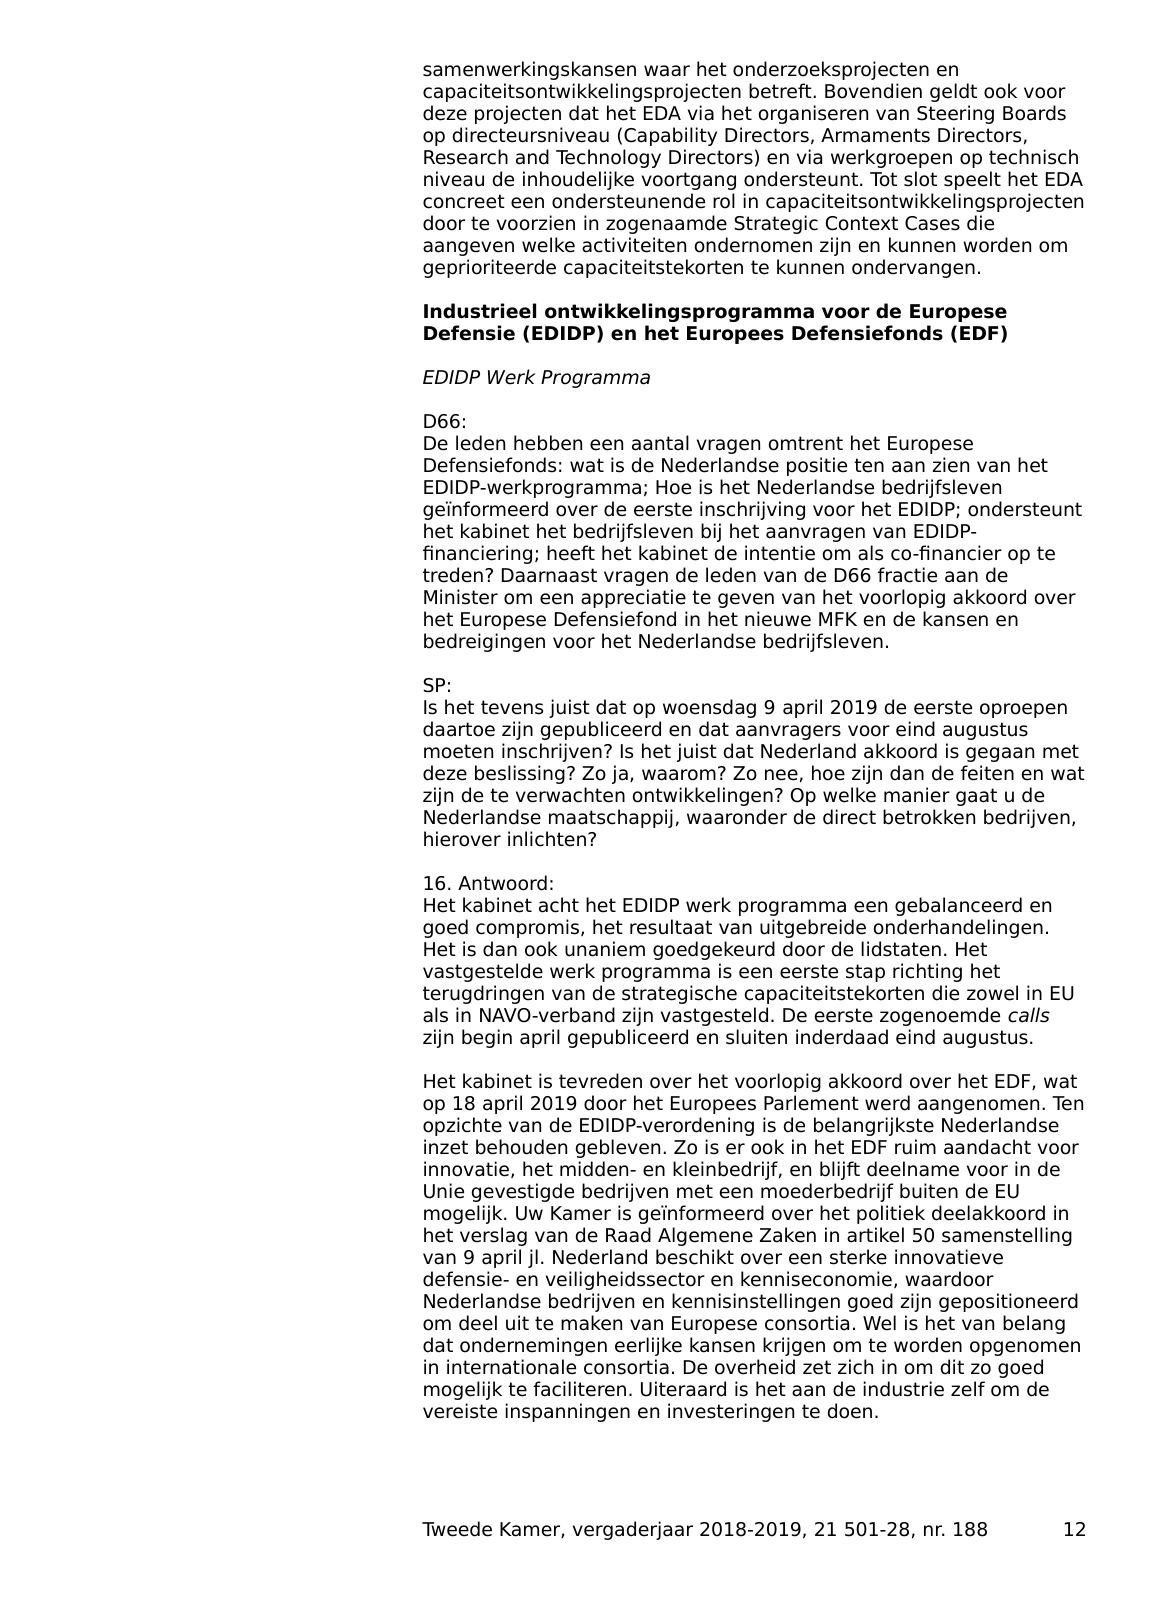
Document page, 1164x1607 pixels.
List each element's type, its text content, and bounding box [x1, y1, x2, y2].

text Is het tevens juist dat op woensdag 9 april 2019 de eerste oproepen daartoe zijn gepubliceerd en dat aanvragers voor eind augustus moeten inschrijven? Is het juist dat Nederland akkoord is gegaan met deze beslissing? Zo ja, waarom? Zo nee, hoe zijn dan de feiten en wat zijn de te verwachten ontwikkelingen? Op welke manier gaat u de Nederlandse maatschappij, waaronder de direct betrokken bedrijven, hierover inlichten? [422, 697, 1087, 851]
text SP: [422, 675, 1087, 697]
text Het kabinet is tevreden over het voorlopig akkoord over het EDF, wat op 18 april 2019 door het Europees Parlement werd aangenomen. Ten opzichte van de EDIDP-verordening is de belangrijkste Nederlandse inzet behouden gebleven. Zo is er ook in het EDF ruim aandacht voor innovatie, het midden- en kleinbedrijf, en blijft deelname voor in de Unie gevestigde bedrijven met een moederbedrijf buiten de EU mogelijk. Uw Kamer is geïnformeerd over het politiek deelakkoord in het verslag van de Raad Algemene Zaken in artikel 50 samenstelling van 9 april jl. Nederland beschikt over een sterke innovatieve defensie- en veiligheidssector en kenniseconomie, waardoor Nederlandse bedrijven en kennisinstellingen goed zijn gepositioneerd om deel uit te maken van Europese consortia. Wel is het van belang dat ondernemingen eerlijke kansen krijgen om te worden opgenomen in internationale consortia. De overheid zet zich in om dit zo goed mogelijk te faciliteren. Uiteraard is het aan de industrie zelf om de vereiste inspanningen en investeringen te doen. [422, 1071, 1087, 1423]
subtitle Industrieel ontwikkelingsprogramma voor de Europese Defensie (EDIDP) en het Europees Defensiefonds (EDF) [422, 301, 1087, 345]
text De leden hebben een aantal vragen omtrent het Europese Defensiefonds: wat is de Nederlandse positie ten aan zien van het EDIDP-werkprogramma; Hoe is het Nederlandse bedrijfsleven geïnformeerd over de eerste inschrijving voor het EDIDP; ondersteunt het kabinet het bedrijfsleven bij het aanvragen van EDIDP-financiering; heeft het kabinet de intentie om als co-financier op te treden? Daarnaast vragen de leden van de D66 fractie aan de Minister om een appreciatie te geven van het voorlopig akkoord over het Europese Defensiefond in het nieuwe MFK en de kansen en bedreigingen voor het Nederlandse bedrijfsleven. [422, 433, 1087, 653]
text D66: [422, 411, 1087, 433]
text 16. Antwoord: [422, 873, 1087, 895]
text Het kabinet acht het EDIDP werk programma een gebalanceerd en goed compromis, het resultaat van uitgebreide onderhandelingen. Het is dan ook unaniem goedgekeurd door de lidstaten. Het vastgestelde werk programma is een eerste stap richting het terugdringen van de strategische capaciteitstekorten die zowel in EU als in NAVO-verband zijn vastgesteld. De eerste zogenoemde calls zijn begin april gepubliceerd en sluiten inderdaad eind augustus. [422, 895, 1087, 1049]
text samenwerkingskansen waar het onderzoeksprojecten en capaciteitsontwikkelingsprojecten betreft. Bovendien geldt ook voor deze projecten dat het EDA via het organiseren van Steering Boards op directeursniveau (Capability Directors, Armaments Directors, Research and Technology Directors) en via werkgroepen op technisch niveau de inhoudelijke voortgang ondersteunt. Tot slot speelt het EDA concreet een ondersteunende rol in capaciteitsontwikkelingsprojecten door te voorzien in zogenaamde Strategic Context Cases die aangeven welke activiteiten ondernomen zijn en kunnen worden om geprioriteerde capaciteitstekorten te kunnen ondervangen. [422, 59, 1087, 279]
subtitle EDIDP Werk Programma [422, 367, 1087, 389]
